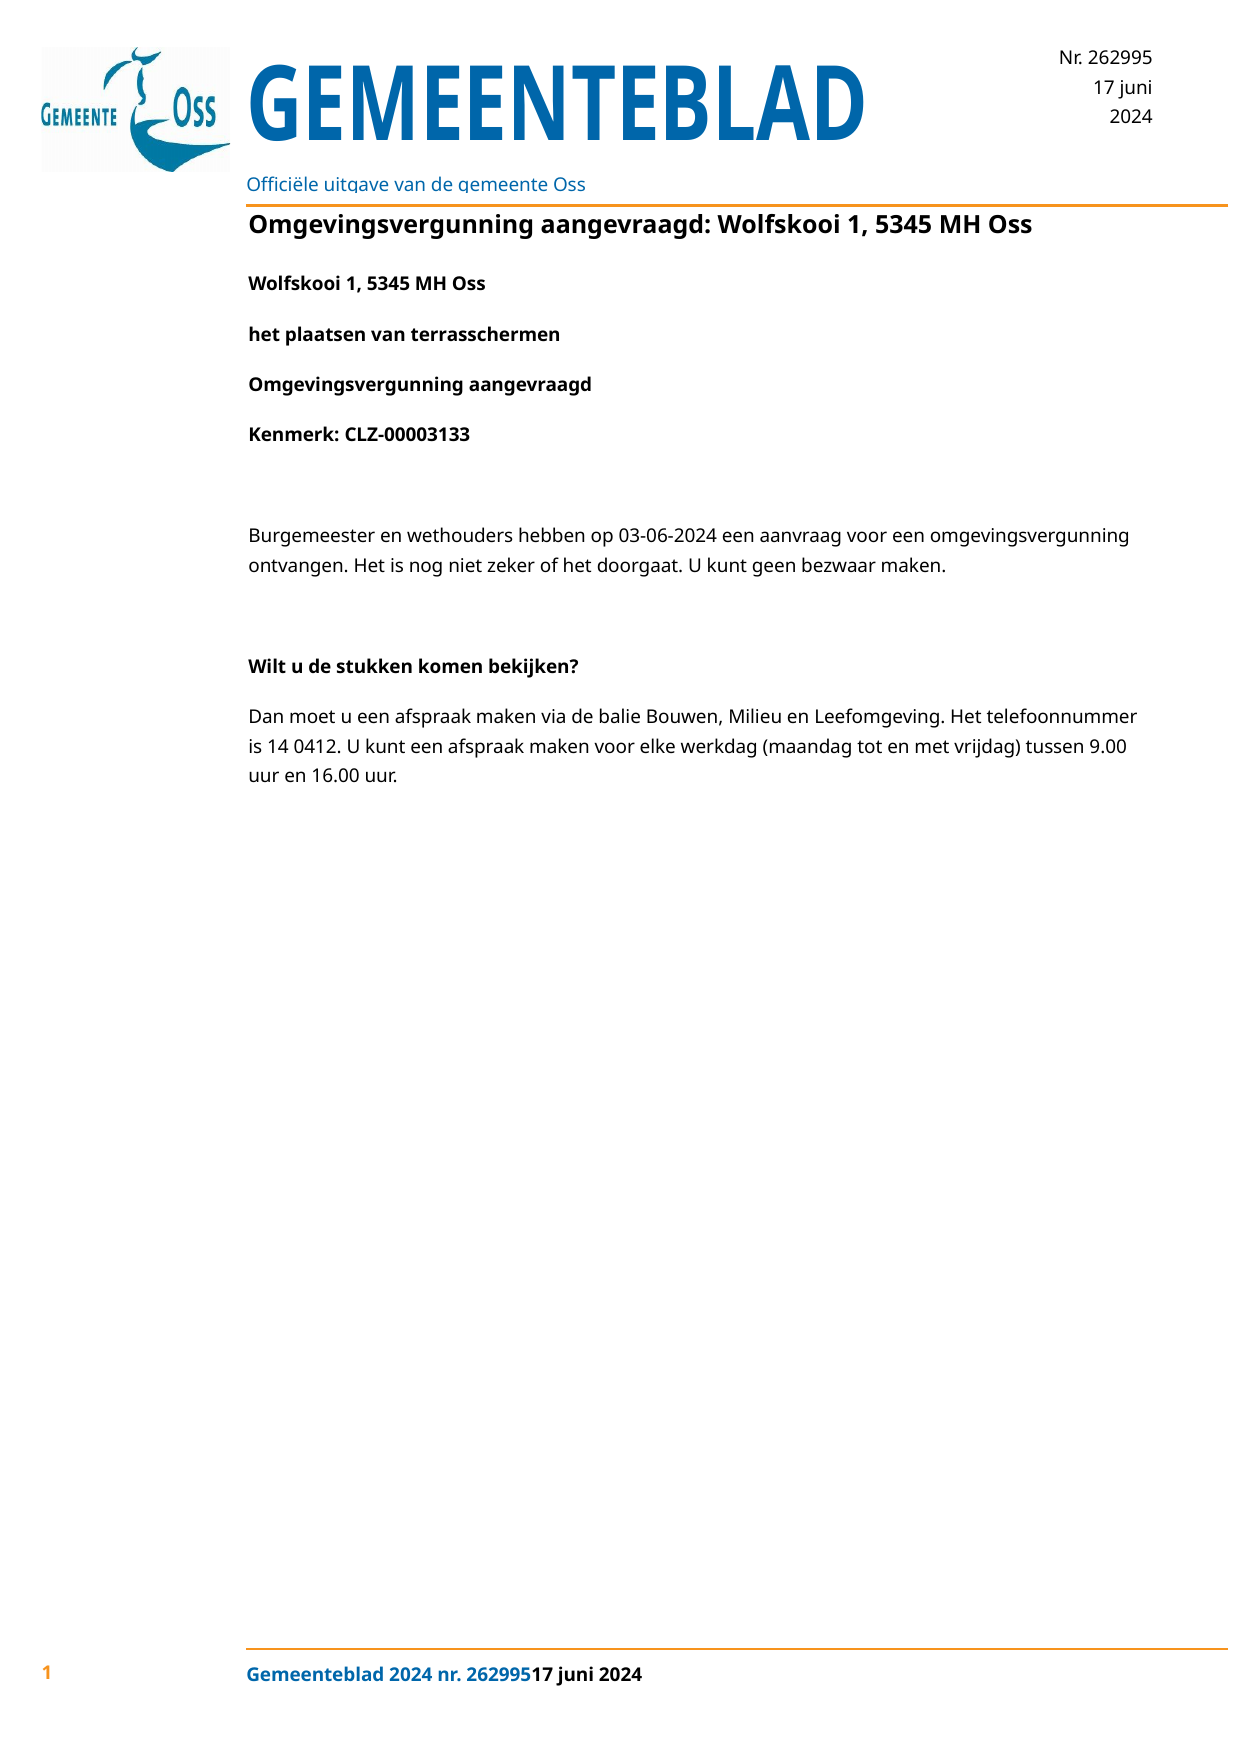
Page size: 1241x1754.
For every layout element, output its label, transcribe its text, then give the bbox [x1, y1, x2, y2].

text Kenmerk: CLZ-00003133 [248, 422, 1152, 447]
text Omgevingsvergunning aangevraagd [248, 371, 1152, 397]
text Omgevingsvergunning aangevraagd: Wolfskooi 1, 5345 MH Oss [248, 207, 1152, 241]
text Dan moet u een afspraak maken via de balie Bouwen, Milieu en Leefomgeving. Het telefoonnummer is 14 0412. U kunt een afspraak maken voor elke werkdag (maandag tot en met vrijdag) tussen 9.00 uur en 16.00 uur. [248, 703, 1152, 788]
text Wolfskooi 1, 5345 MH Oss [248, 270, 1152, 296]
picture [41, 47, 231, 172]
text Burgemeester en wethouders hebben op 03-06-2024 een aanvraag voor een omgevingsvergunning ontvangen. Het is nog niet zeker of het doorgaat. U kunt geen bezwaar maken. [248, 522, 1152, 578]
text het plaatsen van terrasschermen [248, 321, 1152, 346]
text Wilt u de stukken komen bekijken? [248, 653, 1152, 678]
